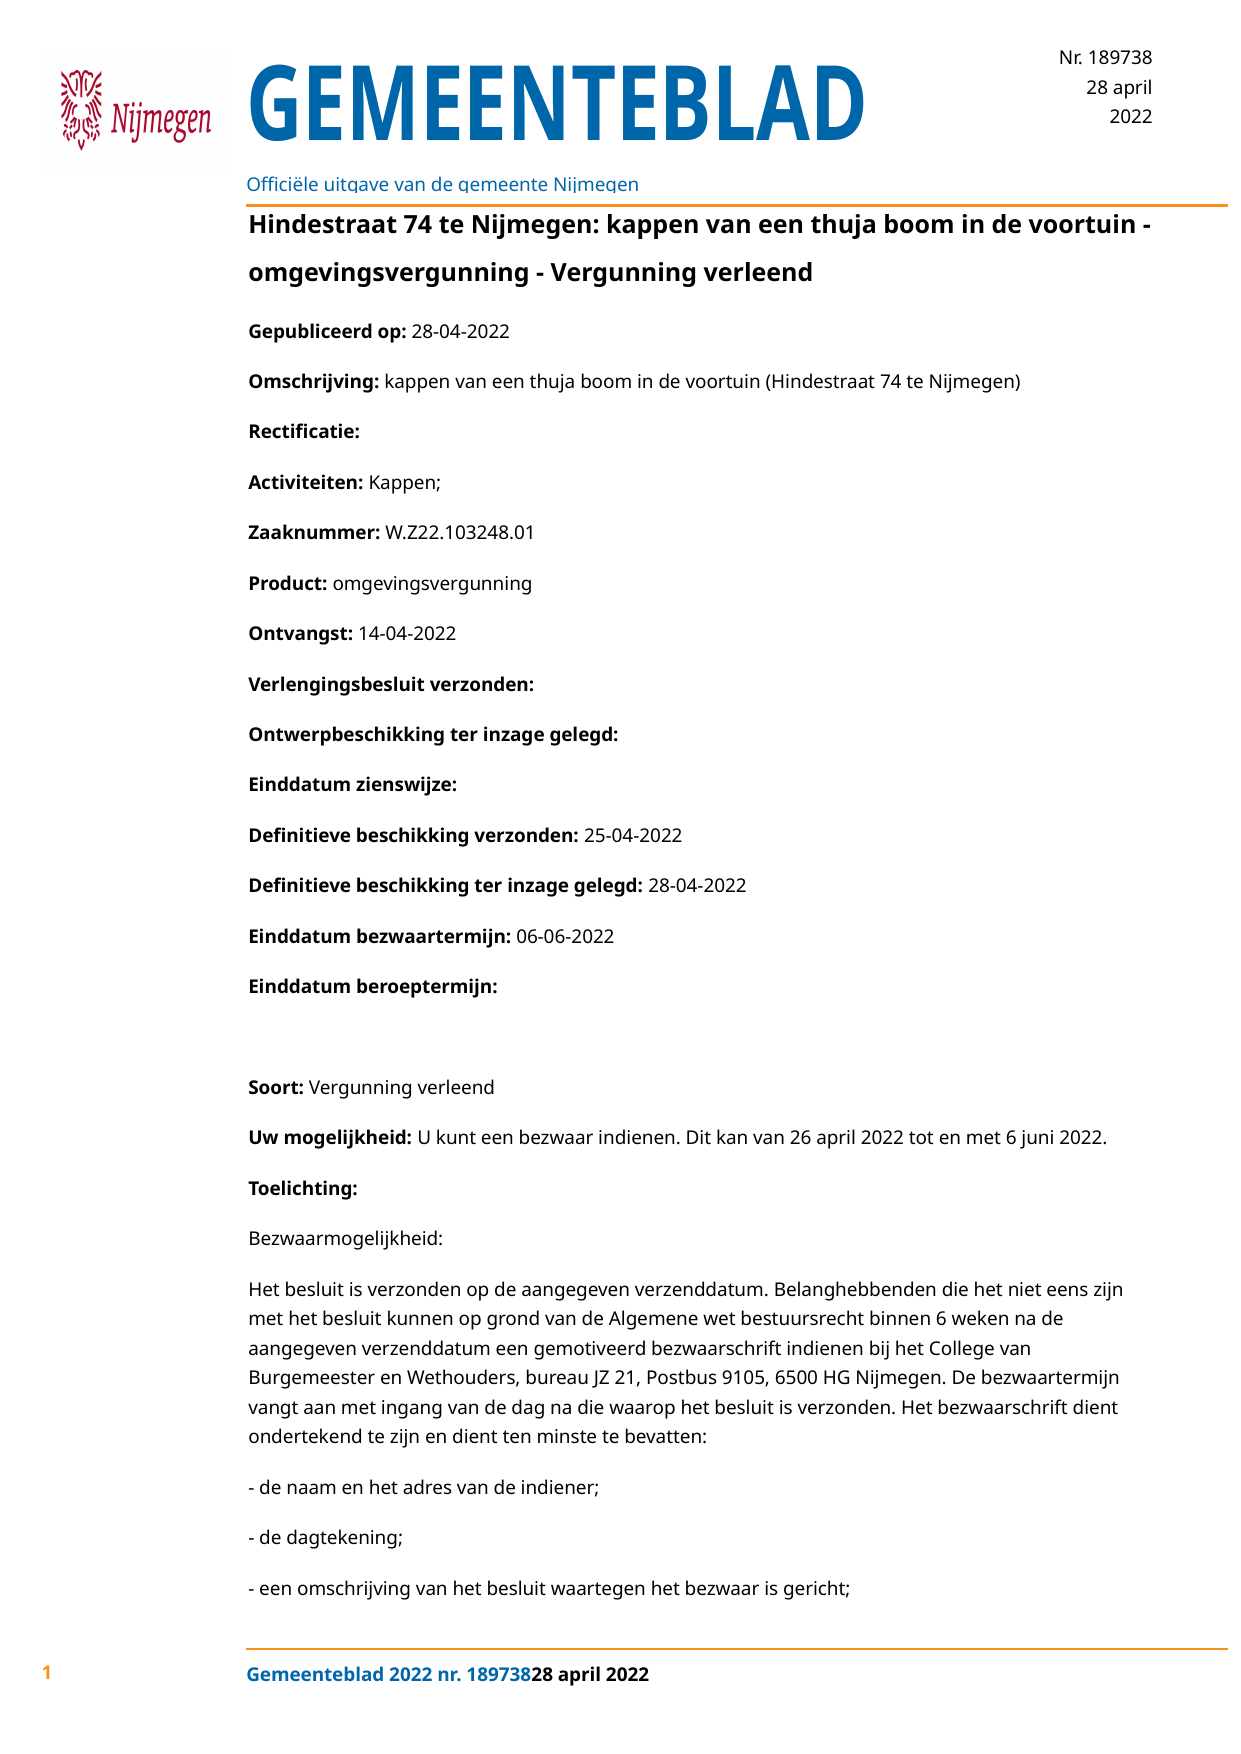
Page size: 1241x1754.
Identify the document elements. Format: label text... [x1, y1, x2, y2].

text Het besluit is verzonden op de aangegeven verzenddatum. Belanghebbenden die het niet eens zijn met het besluit kunnen op grond van de Algemene wet bestuursrecht binnen 6 weken na de aangegeven verzenddatum een gemotiveerd bezwaarschrift indienen bij het College van Burgemeester en Wethouders, bureau JZ 21, Postbus 9105, 6500 HG Nijmegen. De bezwaartermijn vangt aan met ingang van de dag na die waarop het besluit is verzonden. Het bezwaarschrift dient ondertekend te zijn en dient ten minste te bevatten: [248, 1276, 1152, 1449]
text Einddatum zienswijze: [248, 772, 1152, 797]
text Verlengingsbesluit verzonden: [248, 671, 1152, 697]
text Ontwerpbeschikking ter inzage gelegd: [248, 721, 1152, 747]
text Gepubliceerd op: 28-04-2022 [248, 318, 1152, 344]
text Definitieve beschikking verzonden: 25-04-2022 [248, 822, 1152, 848]
text Ontvangst: 14-04-2022 [248, 620, 1152, 646]
text Einddatum beroeptermijn: [248, 973, 1152, 999]
text - de naam en het adres van de indiener; [248, 1474, 1152, 1500]
text - een omschrijving van het besluit waartegen het bezwaar is gericht; [248, 1575, 1152, 1601]
text Definitieve beschikking ter inzage gelegd: 28-04-2022 [248, 872, 1152, 898]
text Omschrijving: kappen van een thuja boom in de voortuin (Hindestraat 74 te Nijmegen) [248, 368, 1152, 394]
text Rectificatie: [248, 419, 1152, 444]
text Activiteiten: Kappen; [248, 469, 1152, 495]
text Zaaknummer: W.Z22.103248.01 [248, 519, 1152, 545]
text Soort: Vergunning verleend [248, 1074, 1152, 1100]
picture [41, 47, 231, 172]
text Toelichting: [248, 1175, 1152, 1201]
text Product: omgevingsvergunning [248, 570, 1152, 596]
text Einddatum bezwaartermijn: 06-06-2022 [248, 923, 1152, 949]
text Uw mogelijkheid: U kunt een bezwaar indienen. Dit kan van 26 april 2022 tot en met 6 juni 2022. [248, 1124, 1152, 1150]
text - de dagtekening; [248, 1524, 1152, 1550]
text Hindestraat 74 te Nijmegen: kappen van een thuja boom in de voortuin - omgevingsvergunning - Vergunning verleend [248, 207, 1152, 288]
text Bezwaarmogelijkheid: [248, 1225, 1152, 1251]
